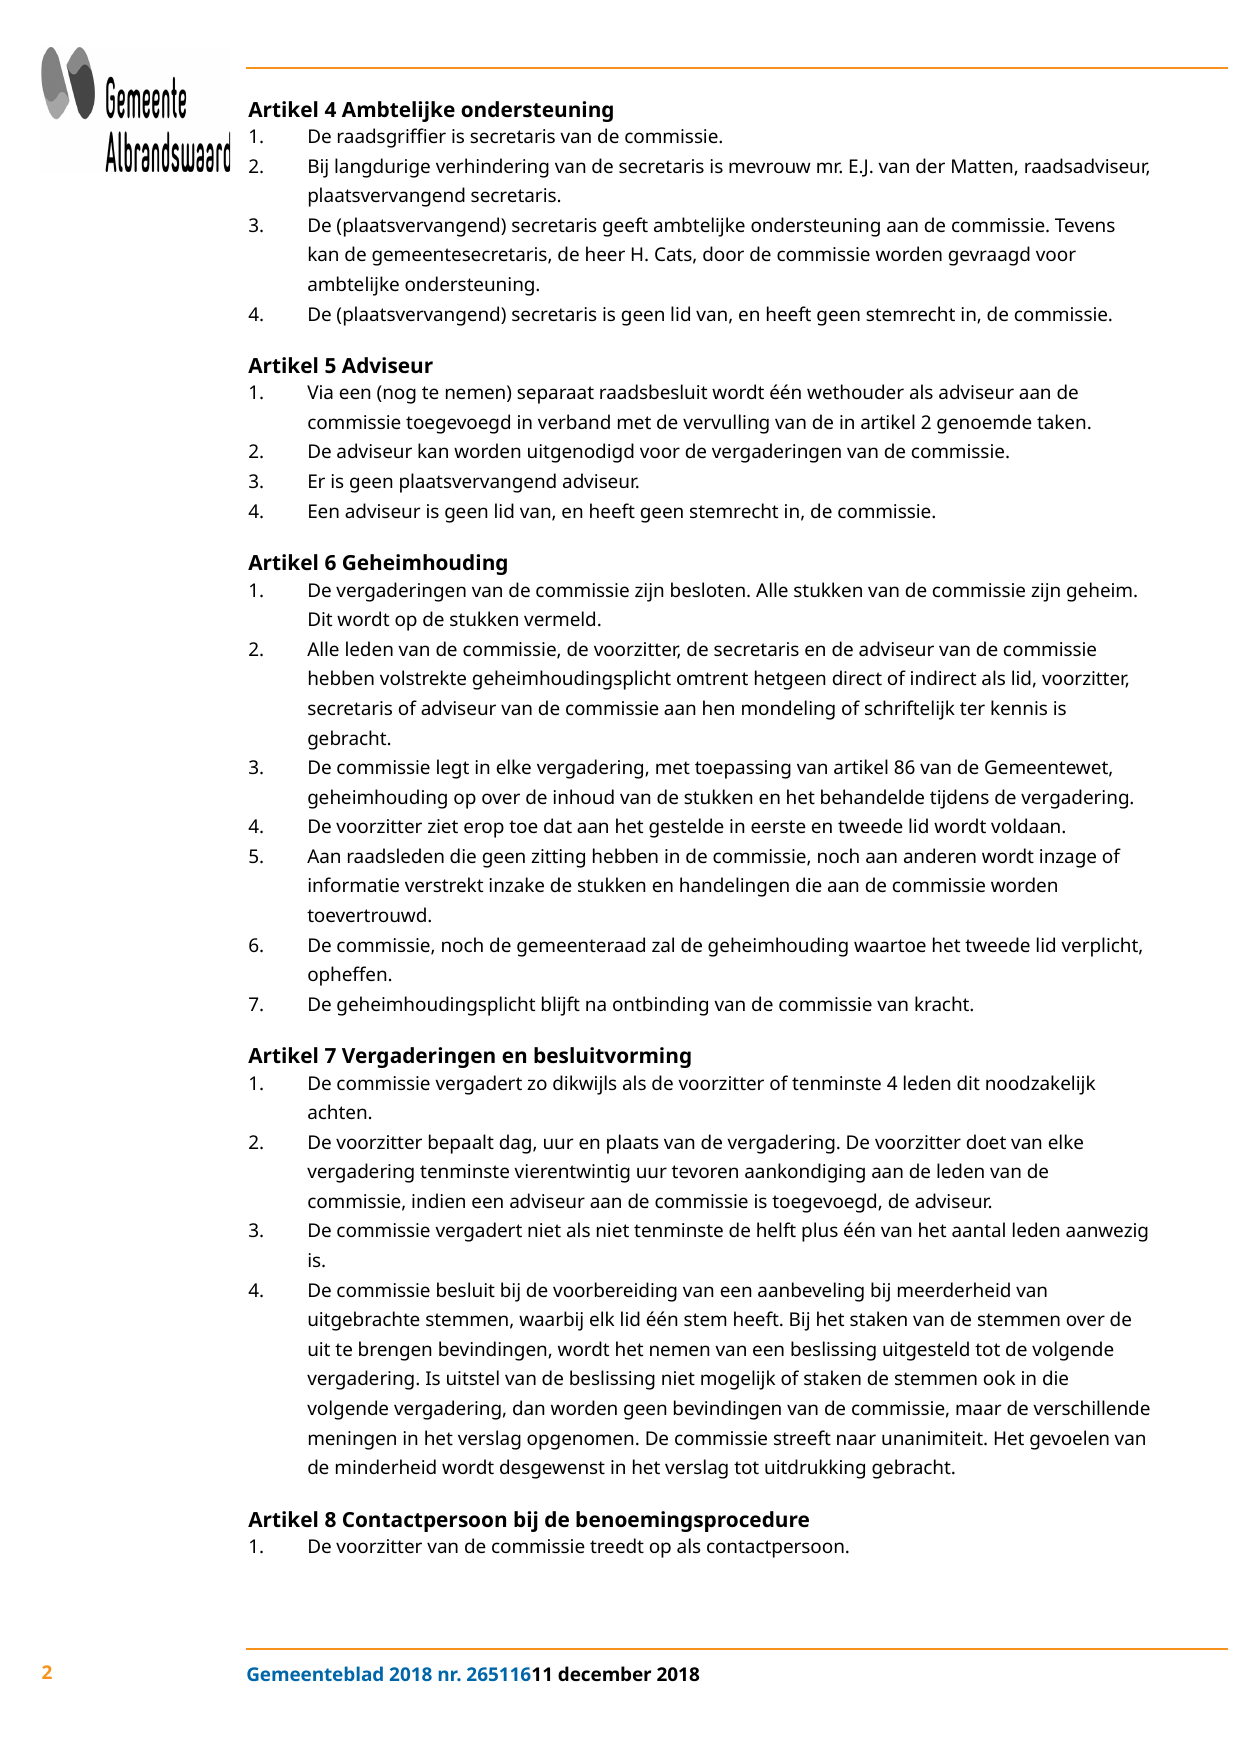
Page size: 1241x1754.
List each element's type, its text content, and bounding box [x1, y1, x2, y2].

text Artikel 8 Contactpersoon bij de benoemingsprocedure [248, 1505, 1152, 1533]
list De (plaatsvervangend) secretaris is geen lid van, en heeft geen stemrecht in, de commissie. [248, 301, 1152, 326]
list De commissie besluit bij de voorbereiding van een aanbeveling bij meerderheid van uitgebrachte stemmen, waarbij elk lid één stem heeft. Bij het staken van de stemmen over de uit te brengen bevindingen, wordt het nemen van een beslissing uitgesteld tot de volgende vergadering. Is uitstel van de beslissing niet mogelijk of staken de stemmen ook in die volgende vergadering, dan worden geen bevindingen van de commissie, maar de verschillende meningen in het verslag opgenomen. De commissie streeft naar unanimiteit. Het gevoelen van de minderheid wordt desgewenst in het verslag tot uitdrukking gebracht. [248, 1277, 1152, 1480]
list De voorzitter bepaalt dag, uur en plaats van de vergadering. De voorzitter doet van elke vergadering tenminste vierentwintig uur tevoren aankondiging aan de leden van de commissie, indien een adviseur aan de commissie is toegevoegd, de adviseur. [248, 1129, 1152, 1214]
list De commissie, noch de gemeenteraad zal de geheimhouding waartoe het tweede lid verplicht, opheffen. [248, 932, 1152, 987]
list De geheimhoudingsplicht blijft na ontbinding van de commissie van kracht. [248, 991, 1152, 1017]
list De adviseur kan worden uitgenodigd voor de vergaderingen van de commissie. [248, 439, 1152, 464]
text Artikel 7 Vergaderingen en besluitvorming [248, 1041, 1152, 1070]
list Er is geen plaatsvervangend adviseur. [248, 468, 1152, 494]
list De commissie vergadert niet als niet tenminste de helft plus één van het aantal leden aanwezig is. [248, 1218, 1152, 1273]
text Artikel 6 Geheimhouding [248, 548, 1152, 577]
list Alle leden van de commissie, de voorzitter, de secretaris en de adviseur van de commissie hebben volstrekte geheimhoudingsplicht omtrent hetgeen direct of indirect als lid, voorzitter, secretaris of adviseur van de commissie aan hen mondeling of schriftelijk ter kennis is gebracht. [248, 636, 1152, 750]
list Een adviseur is geen lid van, en heeft geen stemrecht in, de commissie. [248, 498, 1152, 524]
text Artikel 5 Adviseur [248, 351, 1152, 379]
list De raadsgriffier is secretaris van de commissie. [248, 123, 1152, 149]
list De vergaderingen van de commissie zijn besloten. Alle stukken van de commissie zijn geheim. Dit wordt op de stukken vermeld. [248, 577, 1152, 632]
picture [41, 47, 231, 172]
list De voorzitter van de commissie treedt op als contactpersoon. [248, 1533, 1152, 1559]
list De commissie legt in elke vergadering, met toepassing van artikel 86 van de Gemeentewet, geheimhouding op over de inhoud van de stukken en het behandelde tijdens de vergadering. [248, 754, 1152, 809]
list Via een (nog te nemen) separaat raadsbesluit wordt één wethouder als adviseur aan de commissie toegevoegd in verband met de vervulling van de in artikel 2 genoemde taken. [248, 379, 1152, 435]
list Bij langdurige verhindering van de secretaris is mevrouw mr. E.J. van der Matten, raadsadviseur, plaatsvervangend secretaris. [248, 153, 1152, 208]
text Artikel 4 Ambtelijke ondersteuning [248, 95, 1152, 123]
list Aan raadsleden die geen zitting hebben in de commissie, noch aan anderen wordt inzage of informatie verstrekt inzake de stukken en handelingen die aan de commissie worden toevertrouwd. [248, 843, 1152, 928]
list De (plaatsvervangend) secretaris geeft ambtelijke ondersteuning aan de commissie. Tevens kan de gemeentesecretaris, de heer H. Cats, door de commissie worden gevraagd voor ambtelijke ondersteuning. [248, 212, 1152, 297]
list De voorzitter ziet erop toe dat aan het gestelde in eerste en tweede lid wordt voldaan. [248, 813, 1152, 839]
list De commissie vergadert zo dikwijls als de voorzitter of tenminste 4 leden dit noodzakelijk achten. [248, 1070, 1152, 1125]
